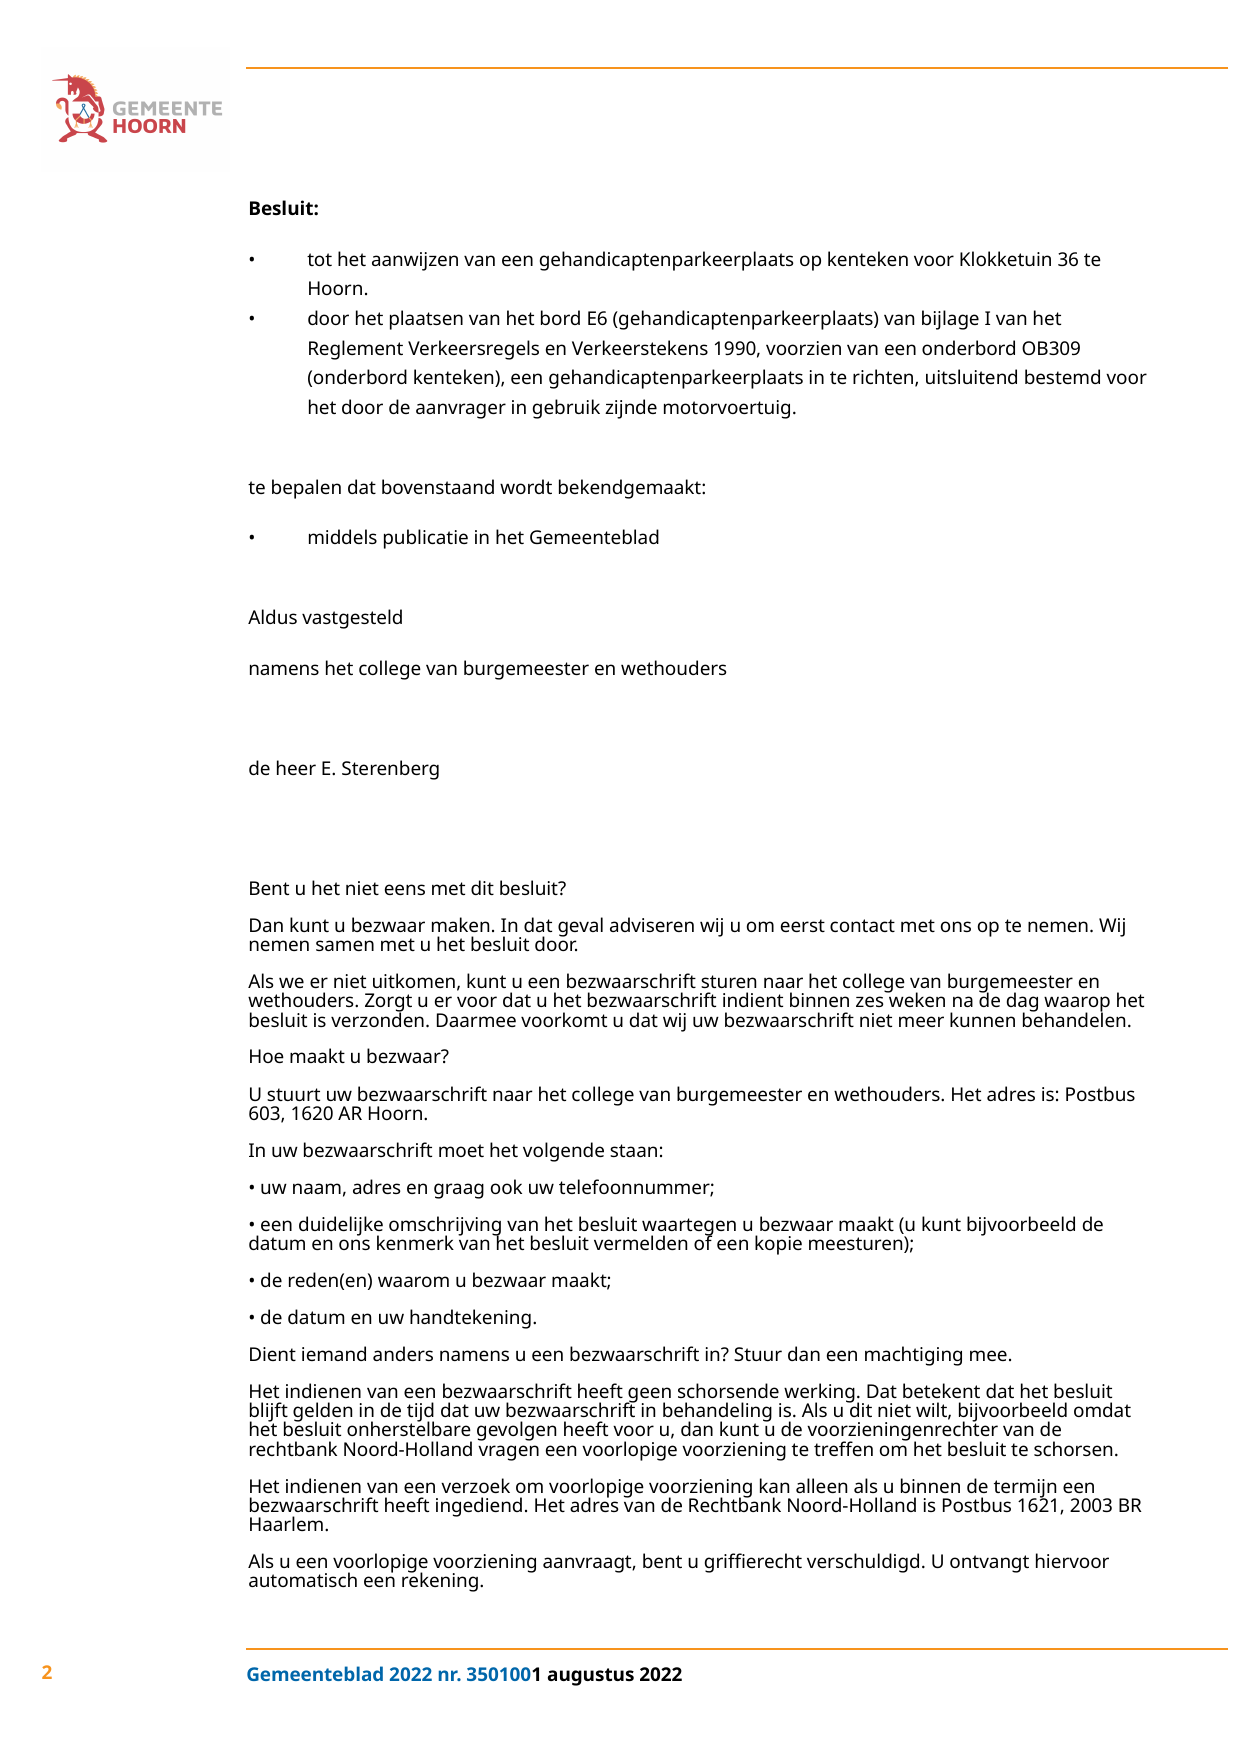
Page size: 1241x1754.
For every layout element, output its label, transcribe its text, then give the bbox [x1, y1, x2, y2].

list door het plaatsen van het bord E6 (gehandicaptenparkeerplaats) van bijlage I van het Reglement Verkeersregels en Verkeerstekens 1990, voorzien van een onderbord OB309 (onderbord kenteken), een gehandicaptenparkeerplaats in te richten, uitsluitend bestemd voor het door de aanvrager in gebruik zijnde motorvoertuig. [248, 305, 1152, 420]
text • de reden(en) waarom u bezwaar maakt; [248, 1272, 1152, 1291]
text U stuurt uw bezwaarschrift naar het college van burgemeester en wethouders. Het adres is: Postbus 603, 1620 AR Hoorn. [248, 1086, 1152, 1124]
text Hoe maakt u bezwaar? [248, 1048, 1152, 1068]
text de heer E. Sterenberg [248, 756, 1152, 781]
text • een duidelijke omschrijving van het besluit waartegen u bezwaar maakt (u kunt bijvoorbeeld de datum en ons kenmerk van het besluit vermelden of een kopie meesturen); [248, 1216, 1152, 1254]
text • uw naam, adres en graag ook uw telefoonnummer; [248, 1179, 1152, 1198]
text Dient iemand anders namens u een bezwaarschrift in? Stuur dan een machtiging mee. [248, 1346, 1152, 1365]
text Het indienen van een verzoek om voorlopige voorziening kan alleen als u binnen de termijn een bezwaarschrift heeft ingediend. Het adres van de Rechtbank Noord-Holland is Postbus 1621, 2003 BR Haarlem. [248, 1478, 1152, 1536]
text In uw bezwaarschrift moet het volgende staan: [248, 1142, 1152, 1161]
text namens het college van burgemeester en wethouders [248, 655, 1152, 681]
text Aldus vastgesteld [248, 604, 1152, 630]
text Bent u het niet eens met dit besluit? [248, 880, 1152, 899]
text Als u een voorlopige voorziening aanvraagt, bent u griffierecht verschuldigd. U ontvangt hiervoor automatisch een rekening. [248, 1553, 1152, 1592]
text Besluit: [248, 196, 1152, 221]
text Het indienen van een bezwaarschrift heeft geen schorsende werking. Dat betekent dat het besluit blijft gelden in de tijd dat uw bezwaarschrift in behandeling is. Als u dit niet wilt, bijvoorbeeld omdat het besluit onherstelbare gevolgen heeft voor u, dan kunt u de voorzieningenrechter van de rechtbank Noord-Holland vragen een voorlopige voorziening te treffen om het besluit te schorsen. [248, 1383, 1152, 1460]
list middels publicatie in het Gemeenteblad [248, 524, 1152, 550]
text • de datum en uw handtekening. [248, 1309, 1152, 1328]
text Dan kunt u bezwaar maken. In dat geval adviseren wij u om eerst contact met ons op te nemen. Wij nemen samen met u het besluit door. [248, 917, 1152, 955]
picture [41, 47, 231, 172]
list tot het aanwijzen van een gehandicaptenparkeerplaats op kenteken voor Klokketuin 36 te Hoorn. [248, 246, 1152, 301]
text te bepalen dat bovenstaand wordt bekendgemaakt: [248, 474, 1152, 500]
text Als we er niet uitkomen, kunt u een bezwaarschrift sturen naar het college van burgemeester en wethouders. Zorgt u er voor dat u het bezwaarschrift indient binnen zes weken na de dag waarop het besluit is verzonden. Daarmee voorkomt u dat wij uw bezwaarschrift niet meer kunnen behandelen. [248, 973, 1152, 1031]
